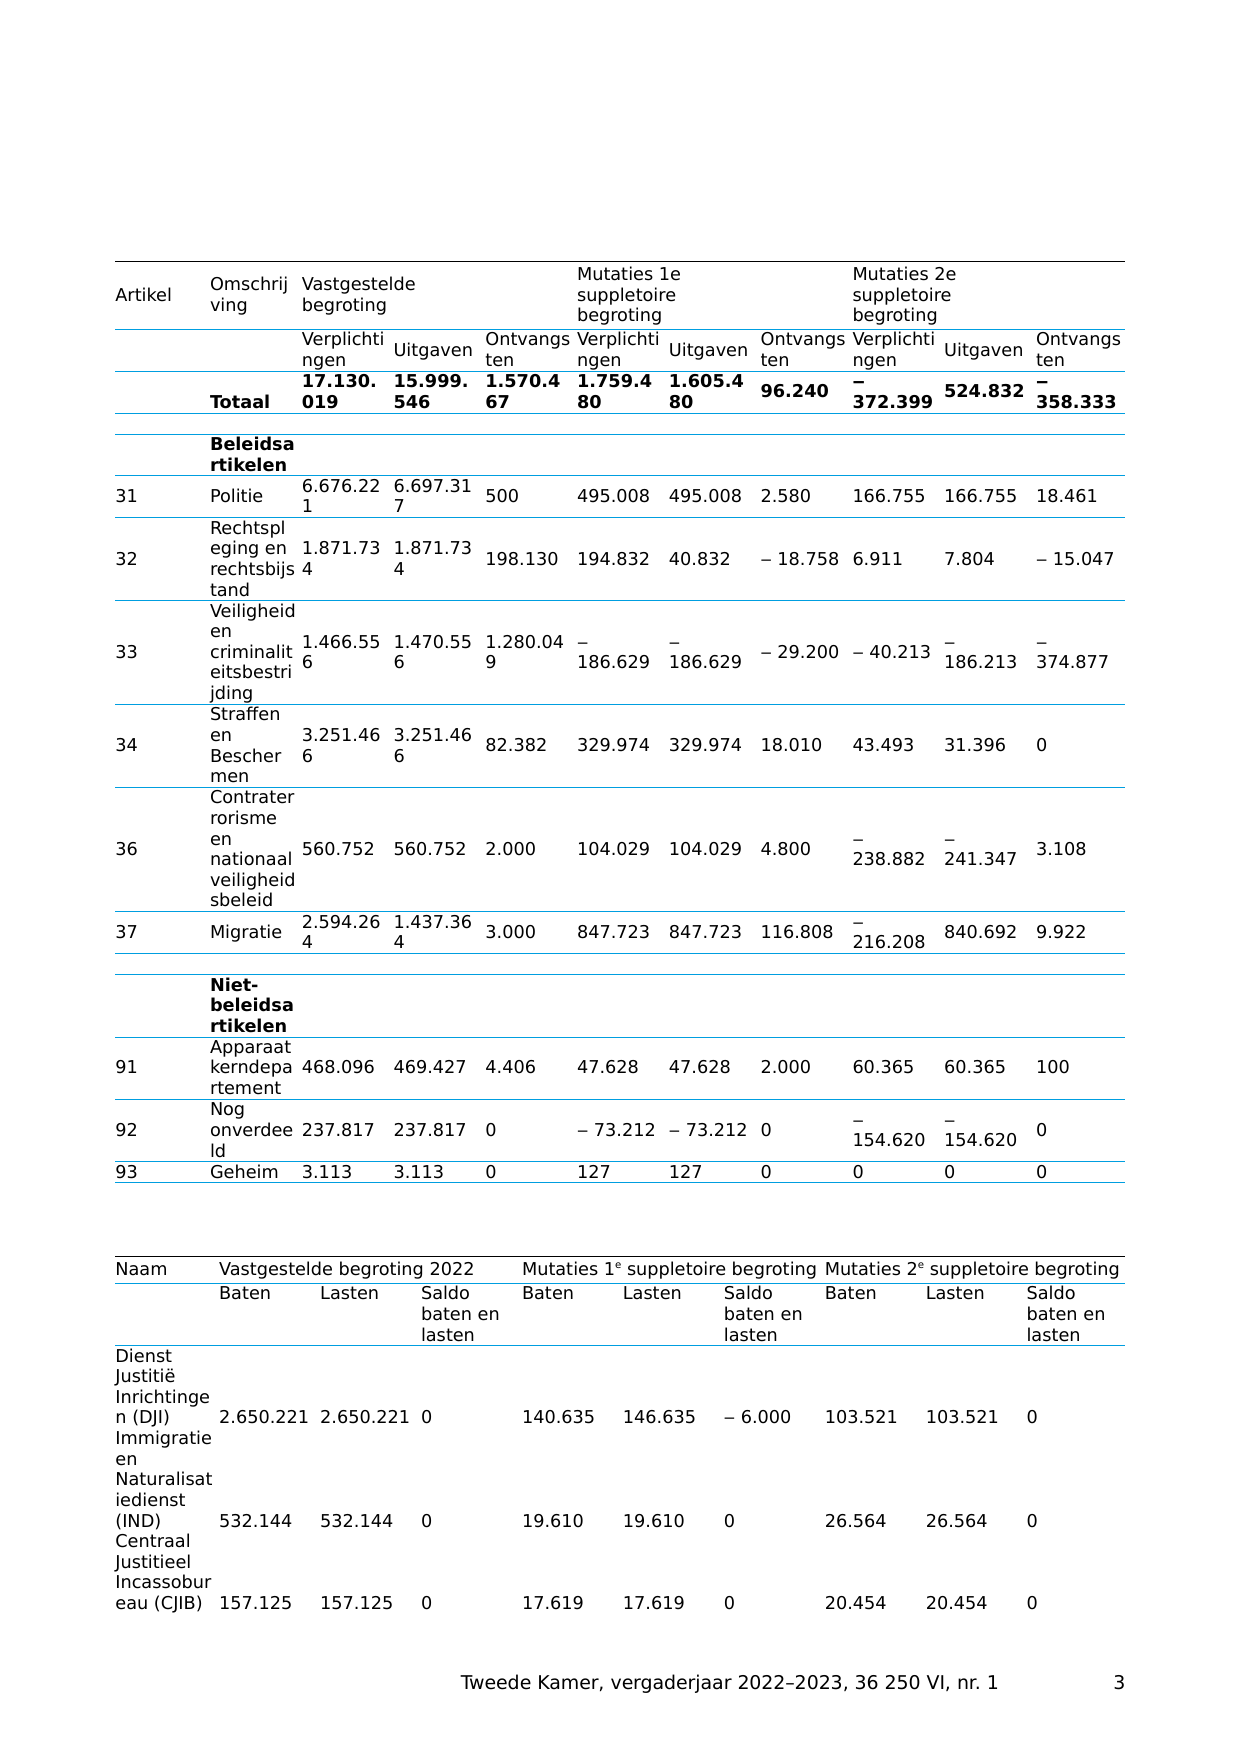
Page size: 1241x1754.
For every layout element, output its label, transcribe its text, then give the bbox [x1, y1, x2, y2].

table_cell Saldo baten en lasten [721, 1284, 822, 1345]
table_cell 104.029 [666, 788, 757, 911]
table_cell 40.832 [666, 518, 757, 600]
table_cell [666, 435, 757, 475]
table_cell 3.251.466 [390, 705, 482, 787]
table_cell 0 [418, 1428, 519, 1531]
table_cell 4.800 [758, 788, 849, 911]
table_cell 198.130 [482, 518, 574, 600]
table_cell 18.010 [758, 705, 849, 787]
table_cell [941, 975, 1033, 1036]
table_cell 0 [721, 1428, 822, 1531]
table_cell 495.008 [574, 476, 666, 517]
table_cell ‒ 186.213 [941, 601, 1033, 704]
table_cell [207, 414, 299, 433]
table_cell 0 [1033, 1162, 1125, 1182]
table_cell 103.521 [923, 1346, 1023, 1428]
table_cell Mutaties 1e suppletoire begroting [519, 1257, 822, 1283]
table_cell [758, 954, 849, 974]
table_cell [390, 414, 482, 433]
table_cell ‒ 358.333 [1033, 372, 1125, 412]
table_cell 17.619 [620, 1531, 721, 1614]
table_cell [1033, 414, 1125, 433]
table_cell 3.000 [482, 912, 574, 953]
table_cell [482, 262, 574, 329]
table_cell 20.454 [923, 1531, 1023, 1614]
table_cell 495.008 [666, 476, 757, 517]
table_cell ‒ 186.629 [666, 601, 757, 704]
table_cell 82.382 [482, 705, 574, 787]
table_cell 194.832 [574, 518, 666, 600]
table_cell 19.610 [519, 1428, 620, 1531]
table_cell 0 [1033, 705, 1125, 787]
table_cell [299, 975, 390, 1036]
table_cell Totaal [207, 372, 299, 412]
table_cell 104.029 [574, 788, 666, 911]
table_cell Baten [216, 1284, 317, 1345]
table_cell 17.619 [519, 1531, 620, 1614]
table_cell 0 [941, 1162, 1033, 1182]
table_cell ‒ 154.620 [849, 1100, 941, 1161]
table_cell 166.755 [941, 476, 1033, 517]
table_cell 2.594.264 [299, 912, 390, 953]
table_cell 60.365 [941, 1038, 1033, 1099]
table_cell Artikel [115, 262, 207, 329]
table_cell 3.113 [299, 1162, 390, 1182]
table_cell 847.723 [666, 912, 757, 953]
table_cell 157.125 [216, 1531, 317, 1614]
table_cell 166.755 [849, 476, 941, 517]
table_cell 47.628 [666, 1038, 757, 1099]
table_cell 469.427 [390, 1038, 482, 1099]
table_cell Verplichtingen [574, 330, 666, 371]
table_cell ‒ 15.047 [1033, 518, 1125, 600]
table_cell [758, 435, 849, 475]
table_cell Veiligheid en criminaliteitsbestrijding [207, 601, 299, 704]
table_cell [1033, 262, 1125, 329]
table_cell 127 [574, 1162, 666, 1182]
table_cell 91 [115, 1038, 207, 1099]
table_cell 36 [115, 788, 207, 911]
table_cell Uitgaven [390, 330, 482, 371]
table_cell Apparaat kerndepartement [207, 1038, 299, 1099]
table_cell 2.000 [758, 1038, 849, 1099]
table_cell 1.871.734 [299, 518, 390, 600]
table_cell 0 [418, 1531, 519, 1614]
table_cell Lasten [317, 1284, 418, 1345]
table_cell 847.723 [574, 912, 666, 953]
table_cell Geheim [207, 1162, 299, 1182]
table_cell 237.817 [299, 1100, 390, 1161]
table_cell 1.470.556 [390, 601, 482, 704]
table_cell Ontvangsten [482, 330, 574, 371]
table_cell [390, 435, 482, 475]
table_cell 0 [1024, 1346, 1125, 1428]
table_cell 0 [758, 1100, 849, 1161]
table_cell [1033, 975, 1125, 1036]
table_cell 9.922 [1033, 912, 1125, 953]
table_cell 47.628 [574, 1038, 666, 1099]
table_cell [1033, 954, 1125, 974]
table_cell 2.000 [482, 788, 574, 911]
table_cell [574, 975, 666, 1036]
table_cell Mutaties 2e suppletoire begroting [822, 1257, 1125, 1283]
table_cell Ontvangsten [758, 330, 849, 371]
table_cell Saldo baten en lasten [418, 1284, 519, 1345]
table_cell [115, 975, 207, 1036]
table_cell 3.251.466 [299, 705, 390, 787]
table_cell [849, 975, 941, 1036]
table_cell 2.650.221 [317, 1346, 418, 1428]
table_cell 3.108 [1033, 788, 1125, 911]
table_cell 0 [721, 1531, 822, 1614]
table_cell [849, 435, 941, 475]
table_cell 524.832 [941, 372, 1033, 412]
table_cell [849, 954, 941, 974]
table_cell 157.125 [317, 1531, 418, 1614]
table_cell 146.635 [620, 1346, 721, 1428]
table_cell [299, 954, 390, 974]
table_cell [115, 330, 207, 371]
table_cell Omschrijving [207, 262, 299, 329]
table_cell [574, 954, 666, 974]
table_cell 6.676.221 [299, 476, 390, 517]
table_cell [758, 414, 849, 433]
table_cell Verplichtingen [299, 330, 390, 371]
table_cell [941, 435, 1033, 475]
table_cell ‒ 216.208 [849, 912, 941, 953]
table_cell 500 [482, 476, 574, 517]
table_cell [207, 330, 299, 371]
table_cell 26.564 [923, 1428, 1023, 1531]
table_cell ‒ 29.200 [758, 601, 849, 704]
table_cell 2.650.221 [216, 1346, 317, 1428]
table_cell Baten [519, 1284, 620, 1345]
table_cell 532.144 [317, 1428, 418, 1531]
table_cell 237.817 [390, 1100, 482, 1161]
table_cell ‒ 73.212 [574, 1100, 666, 1161]
table_cell 93 [115, 1162, 207, 1182]
table_cell 0 [482, 1100, 574, 1161]
table_cell [299, 435, 390, 475]
table_cell 1.437.364 [390, 912, 482, 953]
table_cell 18.461 [1033, 476, 1125, 517]
table_cell [115, 954, 207, 974]
table_cell Nog onverdeeld [207, 1100, 299, 1161]
table_cell [758, 262, 849, 329]
table_cell 468.096 [299, 1038, 390, 1099]
table_cell 1.871.734 [390, 518, 482, 600]
table_cell 0 [1024, 1531, 1125, 1614]
table_cell Baten [822, 1284, 923, 1345]
table_cell [941, 414, 1033, 433]
table_cell [207, 954, 299, 974]
table_cell [115, 1284, 216, 1345]
table_cell Naam [115, 1257, 216, 1283]
table_cell ‒ 241.347 [941, 788, 1033, 911]
table_cell [758, 975, 849, 1036]
table_cell [390, 954, 482, 974]
table_cell ‒ 374.877 [1033, 601, 1125, 704]
table_cell [666, 954, 757, 974]
table_cell [849, 414, 941, 433]
table_cell [115, 372, 207, 412]
table_cell [299, 414, 390, 433]
table_cell ‒ 40.213 [849, 601, 941, 704]
table_cell 0 [1033, 1100, 1125, 1161]
table_cell 0 [482, 1162, 574, 1182]
table_cell ‒ 372.399 [849, 372, 941, 412]
table_cell 1.759.480 [574, 372, 666, 412]
table_cell Contraterrorisme en nationaal veiligheidsbeleid [207, 788, 299, 911]
table_cell 840.692 [941, 912, 1033, 953]
table_cell Vastgestelde begroting 2022 [216, 1257, 519, 1283]
table_cell Straffen en Beschermen [207, 705, 299, 787]
table_cell 0 [849, 1162, 941, 1182]
table_cell ‒ 186.629 [574, 601, 666, 704]
table_cell 1.280.049 [482, 601, 574, 704]
table_cell Dienst Justitië Inrichtingen (DJI) [115, 1346, 216, 1428]
table_cell 20.454 [822, 1531, 923, 1614]
table_cell 116.808 [758, 912, 849, 953]
table_cell ‒ 154.620 [941, 1100, 1033, 1161]
table_cell 17.130.019 [299, 372, 390, 412]
table_cell [482, 435, 574, 475]
table_cell [666, 414, 757, 433]
table_cell 32 [115, 518, 207, 600]
table_cell 1.466.556 [299, 601, 390, 704]
table_cell Migratie [207, 912, 299, 953]
table_cell 2.580 [758, 476, 849, 517]
table_cell 560.752 [390, 788, 482, 911]
table_cell 15.999.546 [390, 372, 482, 412]
table_cell [482, 954, 574, 974]
table_cell Beleidsartikelen [207, 435, 299, 475]
table_cell Lasten [923, 1284, 1023, 1345]
table_cell [482, 414, 574, 433]
table_cell 33 [115, 601, 207, 704]
table_cell [574, 435, 666, 475]
table_cell 0 [418, 1346, 519, 1428]
table_cell 19.610 [620, 1428, 721, 1531]
table_header Wijziging begrotingsstaat van het Ministerie van Justitie (VI) voor het jaar 2022 (Tweede suppletoire begroting) (Bedragen x € 1.000) [115, 213, 1125, 261]
table_cell Immigratie en Naturalisatiedienst (IND) [115, 1428, 216, 1531]
table_cell 96.240 [758, 372, 849, 412]
table_cell 60.365 [849, 1038, 941, 1099]
table_cell 31.396 [941, 705, 1033, 787]
table_header Suppletoire begrotingsstaat inzake de baten-lastenagentschappen Ministerie van Justitie en Veiligheid (VI) (Tweede suppletoire begroting 2022) (Bedragen x € 1.000) [115, 1208, 1125, 1256]
table_cell [574, 414, 666, 433]
table_cell Saldo baten en lasten [1024, 1284, 1125, 1345]
table_cell 1.570.467 [482, 372, 574, 412]
table_cell ‒ 18.758 [758, 518, 849, 600]
table_cell ‒ 6.000 [721, 1346, 822, 1428]
table_cell 329.974 [666, 705, 757, 787]
table_cell Mutaties 1e suppletoire begroting [574, 262, 757, 329]
table_cell Politie [207, 476, 299, 517]
table_cell Centraal Justitieel Incassobureau (CJIB) [115, 1531, 216, 1614]
table_cell Vastgestelde begroting [299, 262, 482, 329]
table_cell [1033, 435, 1125, 475]
table_cell [115, 414, 207, 433]
table_cell 34 [115, 705, 207, 787]
table_cell [390, 975, 482, 1036]
table_cell Mutaties 2e suppletoire begroting [849, 262, 1033, 329]
table_cell 0 [758, 1162, 849, 1182]
table_cell Lasten [620, 1284, 721, 1345]
table_cell 103.521 [822, 1346, 923, 1428]
table_cell 31 [115, 476, 207, 517]
table_cell 329.974 [574, 705, 666, 787]
table_cell [941, 954, 1033, 974]
table_cell Uitgaven [941, 330, 1033, 371]
table_cell 127 [666, 1162, 757, 1182]
table_cell Niet-beleidsartikelen [207, 975, 299, 1036]
table_cell 1.605.480 [666, 372, 757, 412]
table_cell 6.697.317 [390, 476, 482, 517]
table_cell ‒ 73.212 [666, 1100, 757, 1161]
table_cell 92 [115, 1100, 207, 1161]
table_cell 26.564 [822, 1428, 923, 1531]
table_cell [482, 975, 574, 1036]
table_cell 4.406 [482, 1038, 574, 1099]
table_cell 532.144 [216, 1428, 317, 1531]
table_cell 37 [115, 912, 207, 953]
table_cell Uitgaven [666, 330, 757, 371]
table_cell 140.635 [519, 1346, 620, 1428]
table_cell 0 [1024, 1428, 1125, 1531]
table_cell 3.113 [390, 1162, 482, 1182]
table_cell 100 [1033, 1038, 1125, 1099]
table_cell [115, 435, 207, 475]
table_cell ‒ 238.882 [849, 788, 941, 911]
table_cell Ontvangsten [1033, 330, 1125, 371]
table_cell Verplichtingen [849, 330, 941, 371]
table_cell 560.752 [299, 788, 390, 911]
table_cell [666, 975, 757, 1036]
table_cell 43.493 [849, 705, 941, 787]
table_cell Rechtspleging en rechtsbijstand [207, 518, 299, 600]
table_cell 7.804 [941, 518, 1033, 600]
table_cell 6.911 [849, 518, 941, 600]
